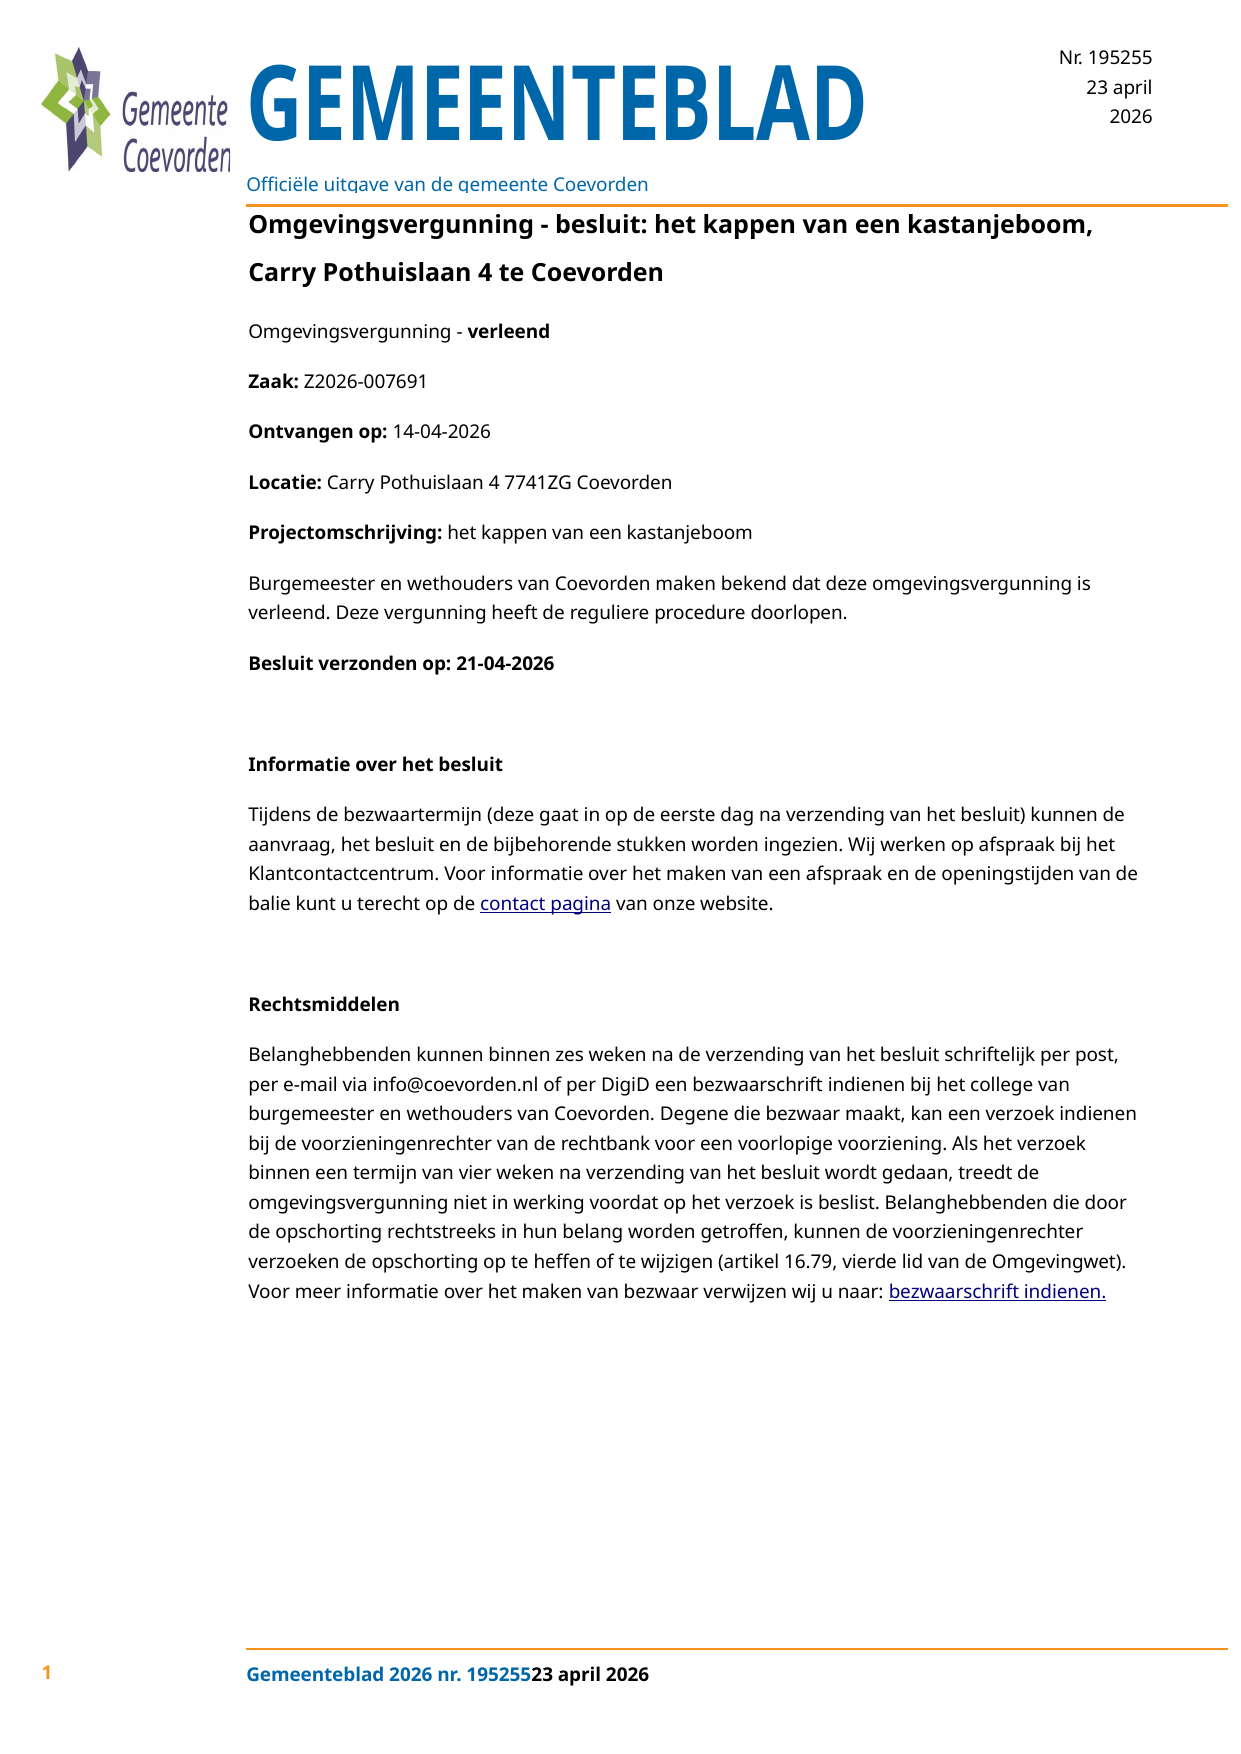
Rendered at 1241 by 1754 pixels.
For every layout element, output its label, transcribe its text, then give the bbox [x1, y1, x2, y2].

text Besluit verzonden op: 21-04-2026 [248, 650, 1152, 676]
picture [41, 47, 231, 172]
text Informatie over het besluit [248, 751, 1152, 777]
text Projectomschrijving: het kappen van een kastanjeboom [248, 519, 1152, 545]
text Burgemeester en wethouders van Coevorden maken bekend dat deze omgevingsvergunning is verleend. Deze vergunning heeft de reguliere procedure doorlopen. [248, 570, 1152, 625]
text Omgevingsvergunning - besluit: het kappen van een kastanjeboom, Carry Pothuislaan 4 te Coevorden [248, 207, 1152, 288]
text Zaak: Z2026-007691 [248, 368, 1152, 394]
text Rechtsmiddelen [248, 991, 1152, 1017]
text Locatie: Carry Pothuislaan 4 7741ZG Coevorden [248, 469, 1152, 495]
text Belanghebbenden kunnen binnen zes weken na de verzending van het besluit schriftelijk per post, per e-mail via info@coevorden.nl of per DigiD een bezwaarschrift indienen bij het college van burgemeester en wethouders van Coevorden. Degene die bezwaar maakt, kan een verzoek indienen bij de voorzieningenrechter van de rechtbank voor een voorlopige voorziening. Als het verzoek binnen een termijn van vier weken na verzending van het besluit wordt gedaan, treedt de omgevingsvergunning niet in werking voordat op het verzoek is beslist. Belanghebbenden die door de opschorting rechtstreeks in hun belang worden getroffen, kunnen de voorzieningenrechter verzoeken de opschorting op te heffen of te wijzigen (artikel 16.79, vierde lid van de Omgevingwet). Voor meer informatie over het maken van bezwaar verwijzen wij u naar: bezwaarschrift indienen. [248, 1041, 1152, 1304]
text Omgevingsvergunning - verleend [248, 318, 1152, 344]
text Ontvangen op: 14-04-2026 [248, 419, 1152, 444]
text Tijdens de bezwaartermijn (deze gaat in op de eerste dag na verzending van het besluit) kunnen de aanvraag, het besluit en de bijbehorende stukken worden ingezien. Wij werken op afspraak bij het Klantcontactcentrum. Voor informatie over het maken van een afspraak en de openingstijden van de balie kunt u terecht op de contact pagina van onze website. [248, 801, 1152, 916]
